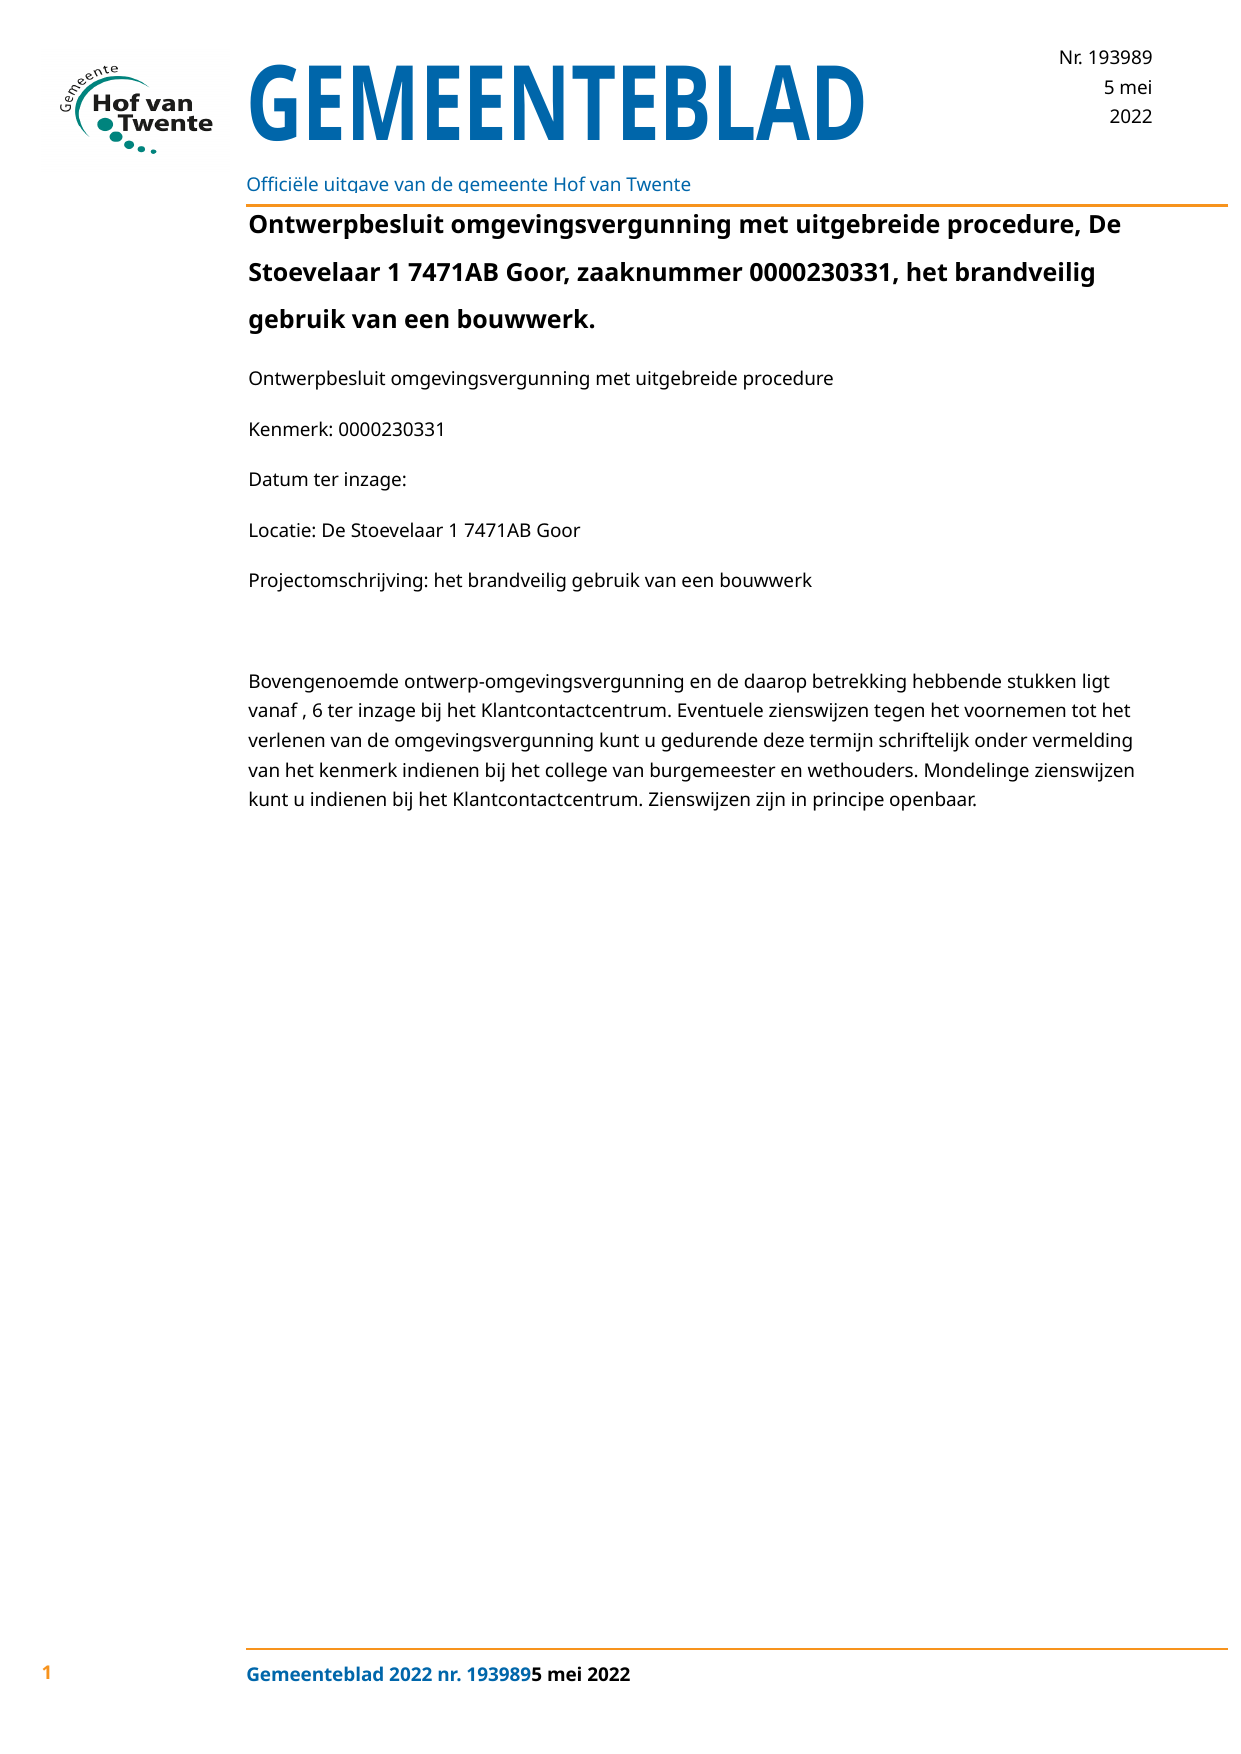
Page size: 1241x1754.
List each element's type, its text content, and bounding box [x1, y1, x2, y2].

text Projectomschrijving: het brandveilig gebruik van een bouwwerk [248, 567, 1152, 593]
text Ontwerpbesluit omgevingsvergunning met uitgebreide procedure, De Stoevelaar 1 7471AB Goor, zaaknummer 0000230331, het brandveilig gebruik van een bouwwerk. [248, 207, 1152, 336]
text Bovengenoemde ontwerp-omgevingsvergunning en de daarop betrekking hebbende stukken ligt vanaf , 6 ter inzage bij het Klantcontactcentrum. Eventuele zienswijzen tegen het voornemen tot het verlenen van de omgevingsvergunning kunt u gedurende deze termijn schriftelijk onder vermelding van het kenmerk indienen bij het college van burgemeester en wethouders. Mondelinge zienswijzen kunt u indienen bij het Klantcontactcentrum. Zienswijzen zijn in principe openbaar. [248, 668, 1152, 812]
text Locatie: De Stoevelaar 1 7471AB Goor [248, 517, 1152, 542]
text Datum ter inzage: [248, 466, 1152, 492]
text Ontwerpbesluit omgevingsvergunning met uitgebreide procedure [248, 366, 1152, 391]
text Kenmerk: 0000230331 [248, 416, 1152, 442]
picture [41, 47, 231, 172]
